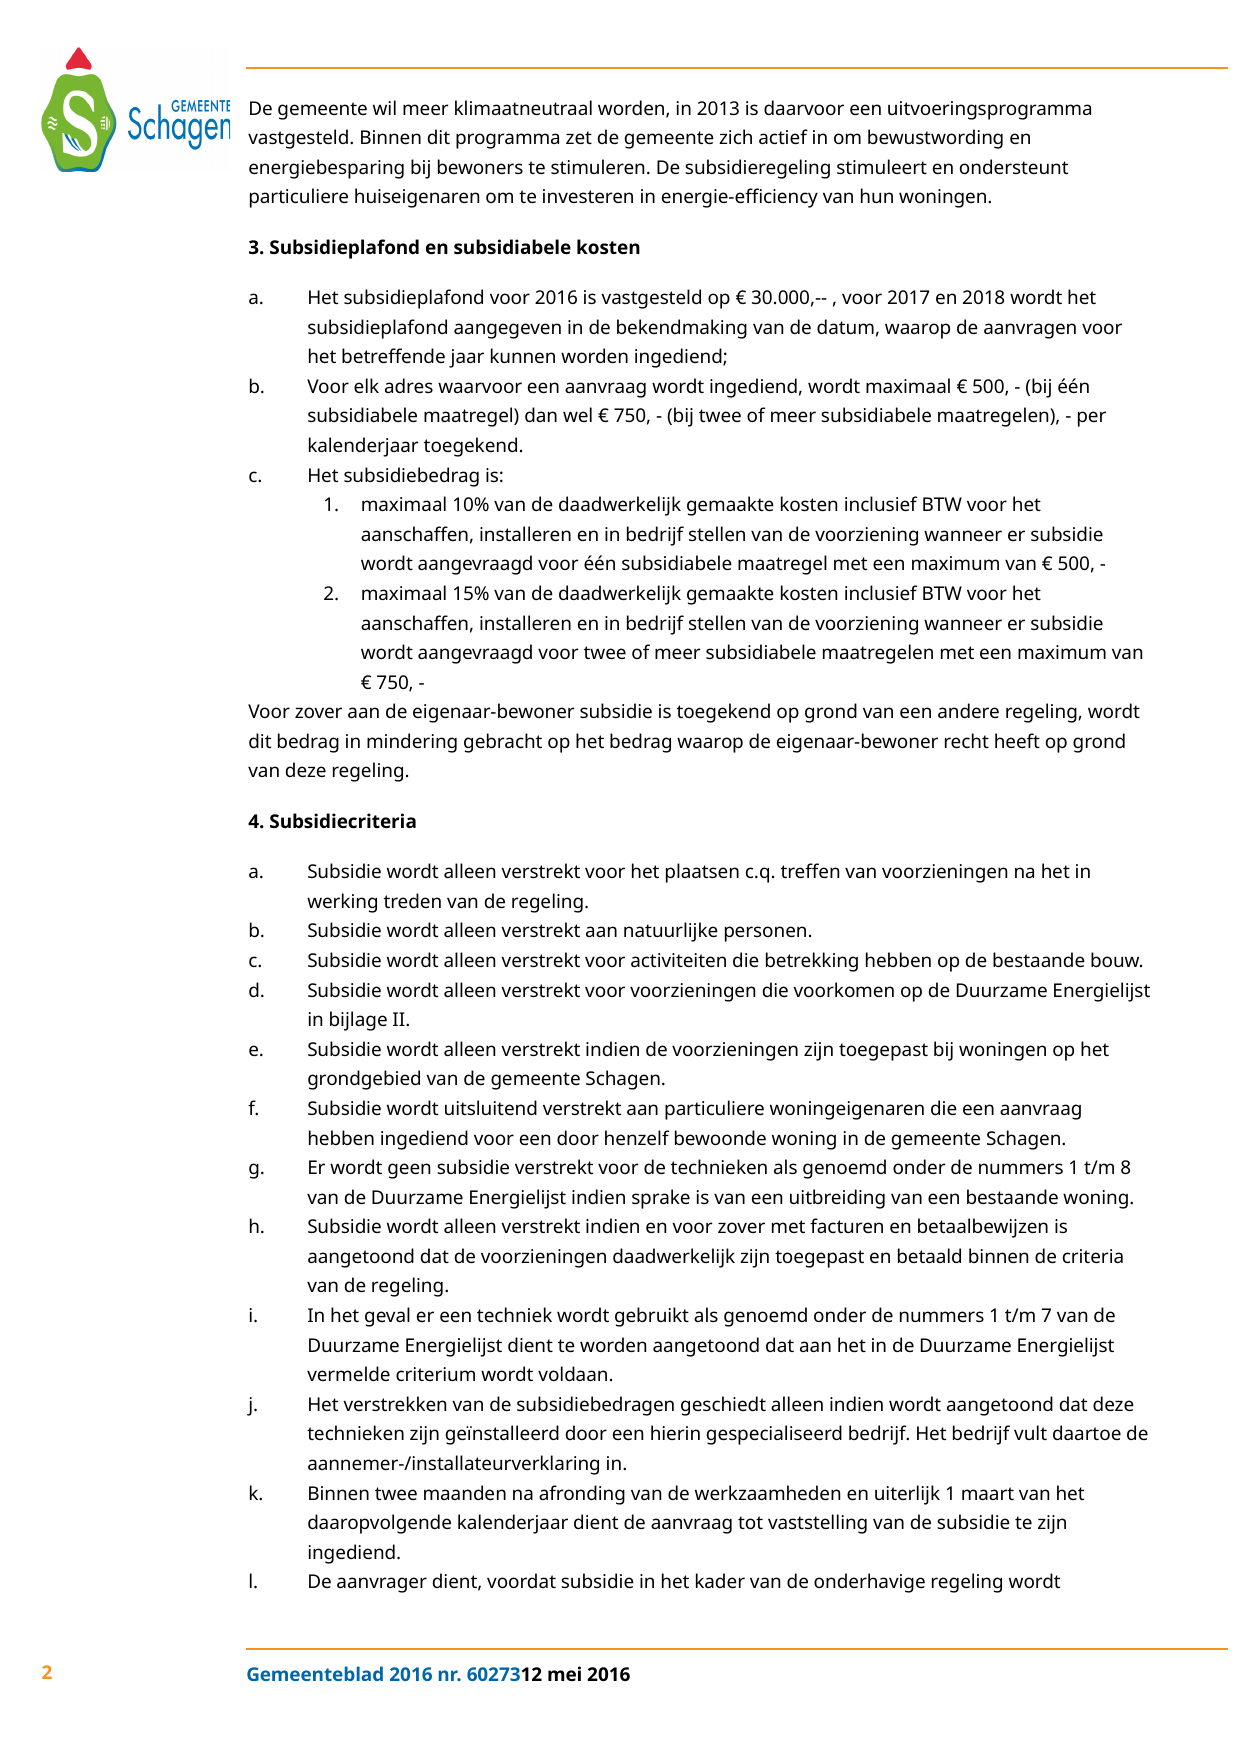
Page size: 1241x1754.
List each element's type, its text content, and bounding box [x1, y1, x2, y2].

list Subsidie wordt alleen verstrekt voor het plaatsen c.q. treffen van voorzieningen na het in werking treden van de regeling. [248, 858, 1152, 914]
list Subsidie wordt alleen verstrekt indien en voor zover met facturen en betaalbewijzen is aangetoond dat de voorzieningen daadwerkelijk zijn toegepast en betaald binnen de criteria van de regeling. [248, 1213, 1152, 1298]
list Subsidie wordt alleen verstrekt aan natuurlijke personen. [248, 918, 1152, 943]
list maximaal 15% van de daadwerkelijk gemaakte kosten inclusief BTW voor het aanschaffen, installeren en in bedrijf stellen van de voorziening wanneer er subsidie wordt aangevraagd voor twee of meer subsidiabele maatregelen met een maximum van € 750, - [323, 580, 1152, 695]
list Subsidie wordt alleen verstrekt voor voorzieningen die voorkomen op de Duurzame Energielijst in bijlage II. [248, 977, 1152, 1032]
list De aanvrager dient, voordat subsidie in het kader van de onderhavige regeling wordt [248, 1568, 1152, 1594]
text 3. Subsidieplafond en subsidiabele kosten [248, 234, 1152, 260]
list Subsidie wordt alleen verstrekt voor activiteiten die betrekking hebben op de bestaande bouw. [248, 947, 1152, 973]
text De gemeente wil meer klimaatneutraal worden, in 2013 is daarvoor een uitvoeringsprogramma vastgesteld. Binnen dit programma zet de gemeente zich actief in om bewustwording en energiebesparing bij bewoners te stimuleren. De subsidieregeling stimuleert en ondersteunt particuliere huiseigenaren om te investeren in energie-efficiency van hun woningen. [248, 95, 1152, 209]
list Subsidie wordt alleen verstrekt indien de voorzieningen zijn toegepast bij woningen op het grondgebied van de gemeente Schagen. [248, 1036, 1152, 1091]
list Voor elk adres waarvoor een aanvraag wordt ingediend, wordt maximaal € 500, - (bij één subsidiabele maatregel) dan wel € 750, - (bij twee of meer subsidiabele maatregelen), - per kalenderjaar toegekend. [248, 373, 1152, 458]
list Subsidie wordt uitsluitend verstrekt aan particuliere woningeigenaren die een aanvraag hebben ingediend voor een door henzelf bewoonde woning in de gemeente Schagen. [248, 1095, 1152, 1151]
list Het subsidiebedrag is: [248, 462, 1152, 488]
list Binnen twee maanden na afronding van de werkzaamheden en uiterlijk 1 maart van het daaropvolgende kalenderjaar dient de aanvraag tot vaststelling van de subsidie te zijn ingediend. [248, 1480, 1152, 1565]
list Er wordt geen subsidie verstrekt voor de technieken als genoemd onder de nummers 1 t/m 8 van de Duurzame Energielijst indien sprake is van een uitbreiding van een bestaande woning. [248, 1154, 1152, 1210]
list In het geval er een techniek wordt gebruikt als genoemd onder de nummers 1 t/m 7 van de Duurzame Energielijst dient te worden aangetoond dat aan het in de Duurzame Energielijst vermelde criterium wordt voldaan. [248, 1302, 1152, 1387]
list Het verstrekken van de subsidiebedragen geschiedt alleen indien wordt aangetoond dat deze technieken zijn geïnstalleerd door een hierin gespecialiseerd bedrijf. Het bedrijf vult daartoe de aannemer-/installateurverklaring in. [248, 1391, 1152, 1476]
list Het subsidieplafond voor 2016 is vastgesteld op € 30.000,-- , voor 2017 en 2018 wordt het subsidieplafond aangegeven in de bekendmaking van de datum, waarop de aanvragen voor het betreffende jaar kunnen worden ingediend; [248, 284, 1152, 369]
list maximaal 10% van de daadwerkelijk gemaakte kosten inclusief BTW voor het aanschaffen, installeren en in bedrijf stellen van de voorziening wanneer er subsidie wordt aangevraagd voor één subsidiabele maatregel met een maximum van € 500, - [323, 491, 1152, 576]
text 4. Subsidiecriteria [248, 808, 1152, 834]
text Voor zover aan de eigenaar-bewoner subsidie is toegekend op grond van een andere regeling, wordt dit bedrag in mindering gebracht op het bedrag waarop de eigenaar-bewoner recht heeft op grond van deze regeling. [248, 698, 1152, 783]
picture [41, 47, 231, 172]
